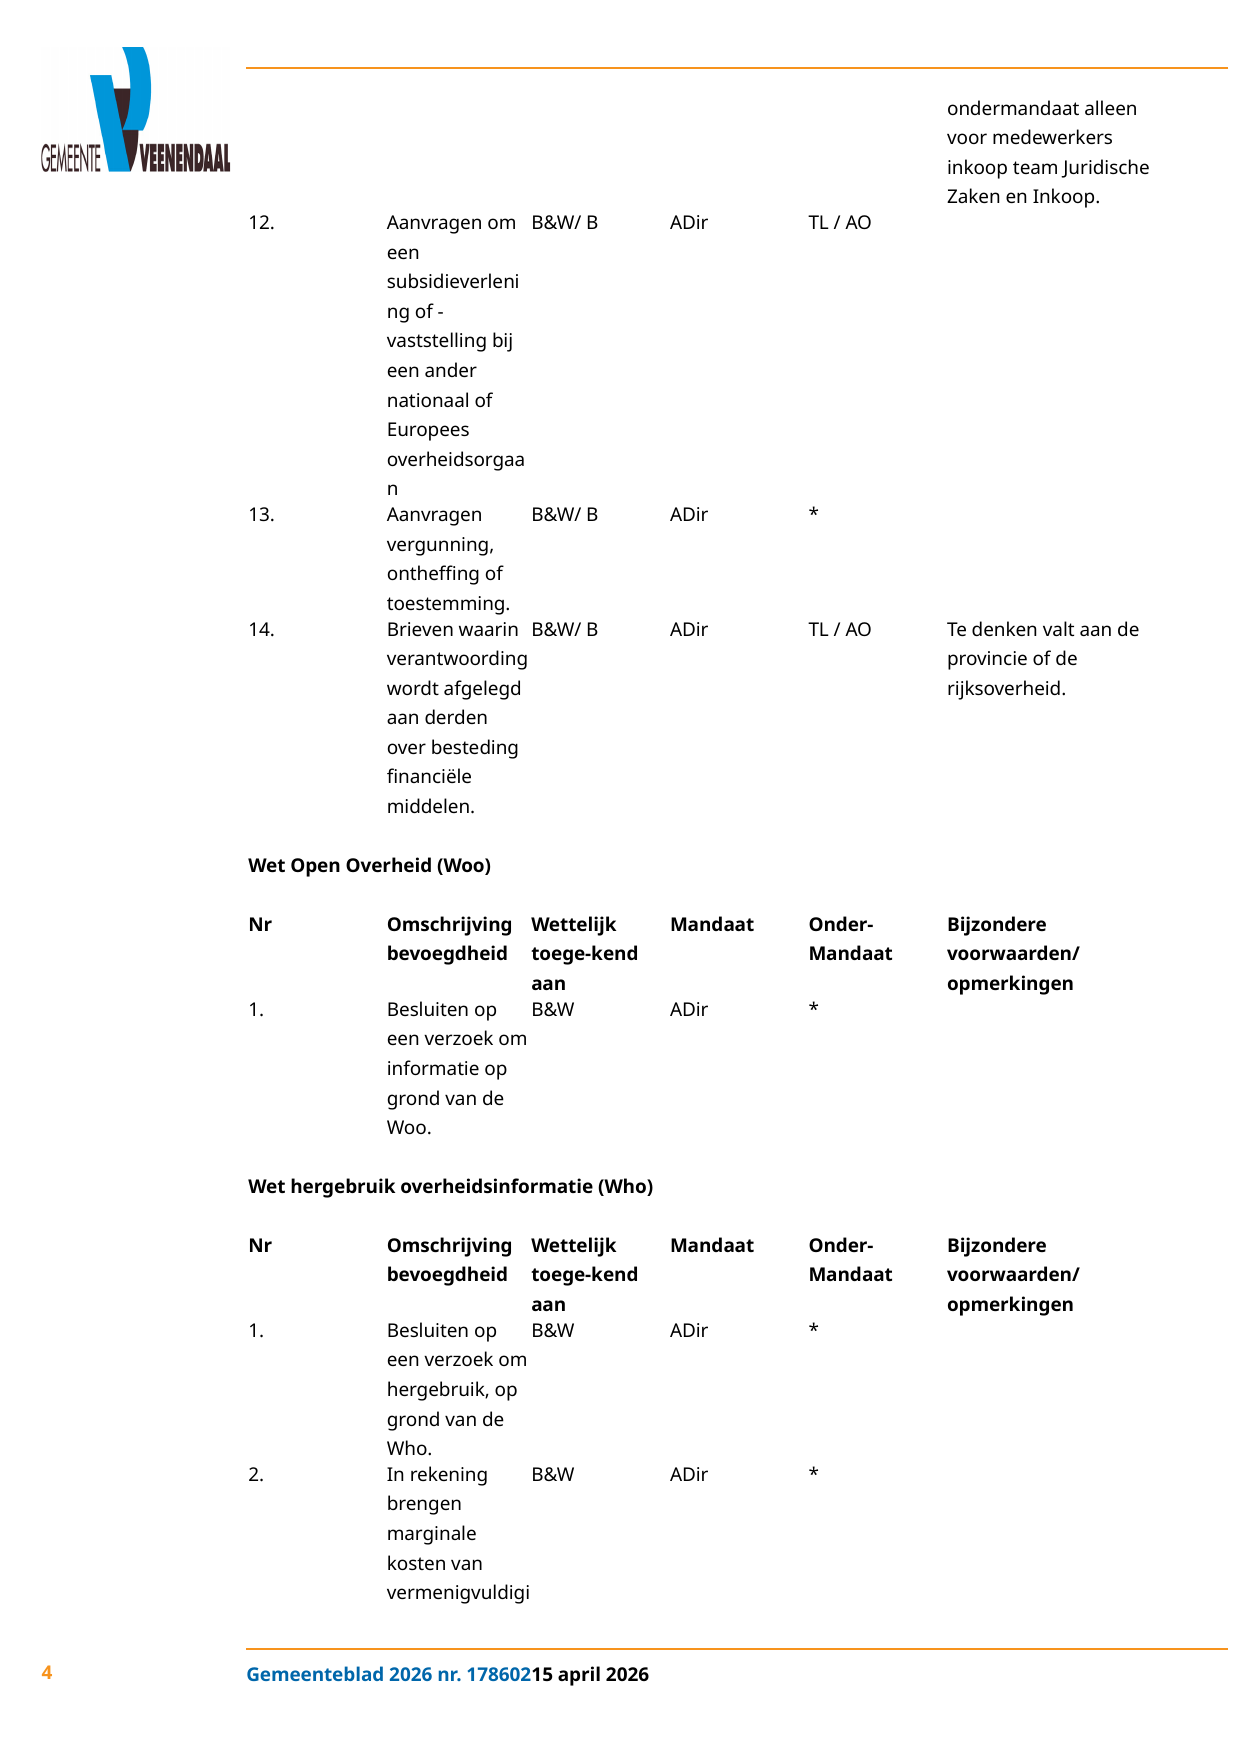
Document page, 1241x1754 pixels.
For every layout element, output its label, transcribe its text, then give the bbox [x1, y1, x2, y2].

table_header Nr [248, 911, 387, 996]
table_header Wettelijk toege-kend aan [531, 911, 670, 996]
table_cell ADir [670, 616, 808, 819]
table_cell Aanvragen vergunning, ontheffing of toestemming. [387, 501, 531, 616]
table_header Bijzondere voorwaarden/ opmerkingen [947, 1232, 1152, 1317]
table_header Wettelijk toege-kend aan [531, 1232, 670, 1317]
table_cell B&W [531, 1461, 670, 1605]
table_cell TL / AO [808, 616, 947, 819]
table_cell TL / AO [808, 209, 947, 501]
table_cell B&W [531, 996, 670, 1140]
table_cell [531, 95, 670, 209]
table_cell In rekening brengen marginale kosten van vermenigvuldigi [387, 1461, 531, 1605]
table_cell 12. [248, 209, 387, 501]
table_cell Brieven waarin verantwoording wordt afgelegd aan derden over besteding financiële middelen. [387, 616, 531, 819]
table_cell 1. [248, 996, 387, 1140]
text Wet hergebruik overheidsinformatie (Who) [248, 1173, 1152, 1198]
picture [41, 47, 130, 172]
table_cell Besluiten op een verzoek om informatie op grond van de Woo. [387, 996, 531, 1140]
table_cell * [808, 996, 947, 1140]
table_cell [947, 996, 1152, 1140]
table_cell ADir [670, 996, 808, 1140]
picture [123, 47, 231, 172]
table_cell [947, 1461, 1152, 1605]
table_cell 1. [248, 1317, 387, 1461]
table_header Onder- Mandaat [808, 911, 947, 996]
table_cell [670, 95, 808, 209]
table_cell 14. [248, 616, 387, 819]
table_cell [248, 95, 387, 209]
table_cell 2. [248, 1461, 387, 1605]
table_cell 13. [248, 501, 387, 616]
table_header Mandaat [670, 1232, 808, 1317]
table_cell B&W [531, 1317, 670, 1461]
table_cell ondermandaat alleen voor medewerkers inkoop team Juridische Zaken en Inkoop. [947, 95, 1152, 209]
table_cell ADir [670, 1461, 808, 1605]
table_cell ADir [670, 209, 808, 501]
table_header Nr [248, 1232, 387, 1317]
table_cell ADir [670, 1317, 808, 1461]
table_cell ADir [670, 501, 808, 616]
text Wet Open Overheid (Woo) [248, 852, 1152, 877]
table_cell B&W/ B [531, 209, 670, 501]
table_cell [947, 1317, 1152, 1461]
table_header Bijzondere voorwaarden/ opmerkingen [947, 911, 1152, 996]
table_cell B&W/ B [531, 501, 670, 616]
table_cell * [808, 1317, 947, 1461]
table_cell Besluiten op een verzoek om hergebruik, op grond van de Who. [387, 1317, 531, 1461]
table_cell * [808, 1461, 947, 1605]
table_header Omschrijving bevoegdheid [387, 1232, 531, 1317]
table_cell Aanvragen om een subsidieverlening of -vaststelling bij een ander nationaal of Europees overheidsorgaan [387, 209, 531, 501]
table_header Mandaat [670, 911, 808, 996]
table_cell [947, 209, 1152, 501]
table_cell [947, 501, 1152, 616]
table_cell * [808, 501, 947, 616]
table_header Onder- Mandaat [808, 1232, 947, 1317]
table_cell Te denken valt aan de provincie of de rijksoverheid. [947, 616, 1152, 819]
table_header Omschrijving bevoegdheid [387, 911, 531, 996]
table_cell B&W/ B [531, 616, 670, 819]
table_cell [808, 95, 947, 209]
table_cell [387, 95, 531, 209]
